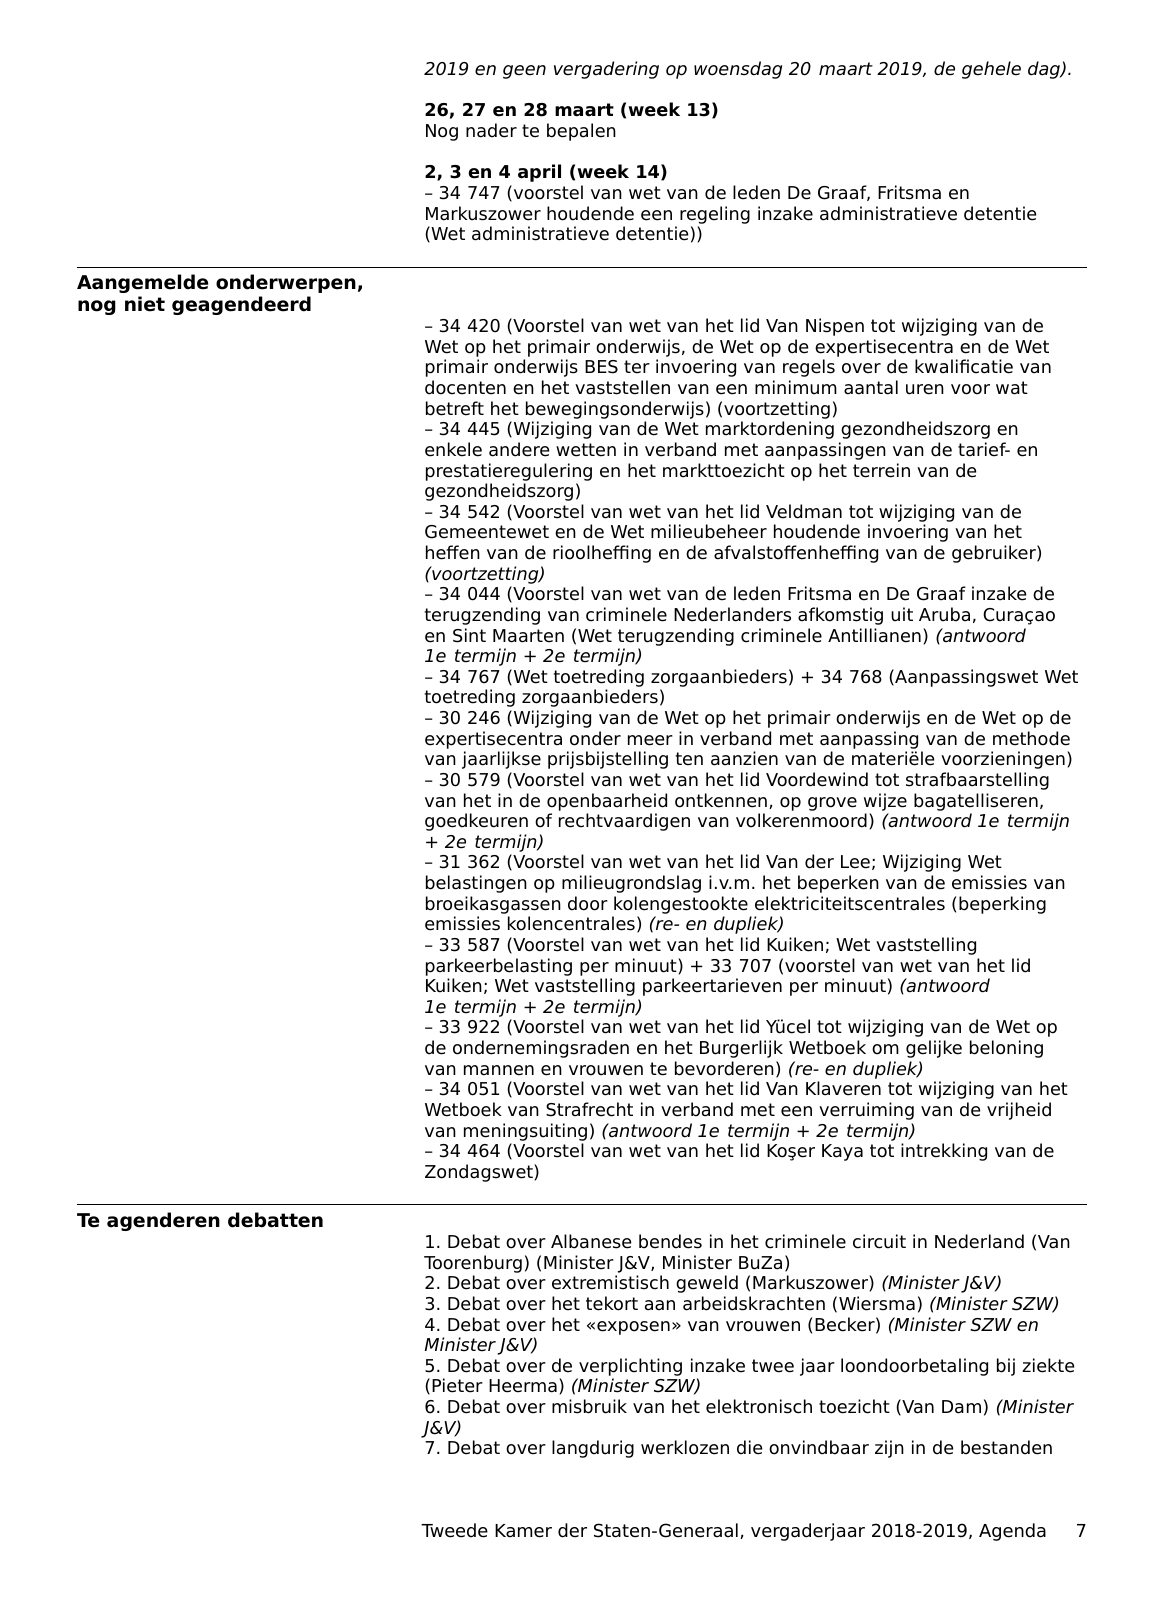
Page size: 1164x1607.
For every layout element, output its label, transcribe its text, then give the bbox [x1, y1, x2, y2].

table_cell [401, 183, 418, 245]
table_cell [77, 1315, 401, 1356]
table_cell – 34 767 (Wet toetreding zorgaanbieders) + 34 768 (Aanpassingswet Wet toetreding zorgaanbieders) [418, 667, 1087, 708]
table_cell [77, 1397, 401, 1438]
table_cell [401, 1438, 418, 1459]
table_cell [401, 142, 418, 162]
table_cell Nog nader te bepalen [418, 121, 1087, 142]
table_cell – 34 747 (voorstel van wet van de leden De Graaf, Fritsma en Markuszower houdende een regeling inzake administratieve detentie (Wet administratieve detentie)) [418, 183, 1087, 245]
table_cell [77, 853, 401, 935]
table_cell [401, 770, 418, 852]
table_cell [401, 1356, 418, 1397]
table_cell 4. Debat over het «exposen» van vrouwen (Becker) (Minister SZW en Minister J&V) [418, 1315, 1087, 1356]
table_cell [418, 142, 1087, 162]
table_cell – 31 362 (Voorstel van wet van het lid Van der Lee; Wijziging Wet belastingen op milieugrondslag i.v.m. het beperken van de emissies van broeikasgassen door kolengestookte elektriciteitscentrales (beperking emissies kolencentrales) (re- en dupliek) [418, 853, 1087, 935]
table_header [401, 268, 418, 316]
table_cell 7. Debat over langdurig werklozen die onvindbaar zijn in de bestanden [418, 1438, 1087, 1459]
table_cell – 33 587 (Voorstel van wet van het lid Kuiken; Wet vaststelling parkeerbelasting per minuut) + 33 707 (voorstel van wet van het lid Kuiken; Wet vaststelling parkeertarieven per minuut) (antwoord 1e termijn + 2e termijn) [418, 935, 1087, 1017]
table_cell [401, 1141, 418, 1182]
table_cell [401, 1018, 418, 1079]
table_cell [401, 667, 418, 708]
table_cell [401, 1079, 418, 1141]
table_cell [401, 59, 418, 80]
table_cell [77, 1294, 401, 1314]
table_cell [401, 162, 418, 183]
table_cell [77, 1438, 401, 1459]
table_cell [77, 667, 401, 708]
table_cell [77, 59, 401, 80]
table_cell 2019 en geen vergadering op woensdag 20 maart 2019, de gehele dag). [418, 59, 1087, 80]
table_cell 2, 3 en 4 april (week 14) [418, 162, 1087, 183]
table_cell [77, 584, 401, 667]
table_cell – 34 044 (Voorstel van wet van de leden Fritsma en De Graaf inzake de terugzending van criminele Nederlanders afkomstig uit Aruba, Curaçao en Sint Maarten (Wet terugzending criminele Antillianen) (antwoord 1e termijn + 2e termijn) [418, 584, 1087, 667]
table_cell [77, 80, 401, 100]
table_cell [77, 162, 401, 183]
table_header [418, 1205, 1087, 1232]
table_cell [77, 142, 401, 162]
table_cell [401, 584, 418, 667]
table_cell – 34 420 (Voorstel van wet van het lid Van Nispen tot wijziging van de Wet op het primair onderwijs, de Wet op de expertisecentra en de Wet primair onderwijs BES ter invoering van regels over de kwalificatie van docenten en het vaststellen van een minimum aantal uren voor wat betreft het bewegingsonderwijs) (voortzetting) [418, 316, 1087, 419]
table_header Te agenderen debatten [77, 1205, 401, 1232]
table_cell [77, 1356, 401, 1397]
table_cell [401, 1232, 418, 1273]
table_cell [77, 1141, 401, 1182]
table_cell – 34 464 (Voorstel van wet van het lid Koşer Kaya tot intrekking van de Zondagswet) [418, 1141, 1087, 1182]
table_cell – 34 051 (Voorstel van wet van het lid Van Klaveren tot wijziging van het Wetboek van Strafrecht in verband met een verruiming van de vrijheid van meningsuiting) (antwoord 1e termijn + 2e termijn) [418, 1079, 1087, 1141]
table_cell 2. Debat over extremistisch geweld (Markuszower) (Minister J&V) [418, 1273, 1087, 1294]
table_cell [401, 80, 418, 100]
table_cell [418, 80, 1087, 100]
table_cell [401, 1273, 418, 1294]
table_cell [77, 708, 401, 770]
table_header [418, 268, 1087, 316]
table_cell [77, 121, 401, 142]
table_cell 26, 27 en 28 maart (week 13) [418, 100, 1087, 121]
table_cell [77, 935, 401, 1017]
table_cell [77, 1079, 401, 1141]
table_cell [401, 502, 418, 584]
table_cell – 34 445 (Wijziging van de Wet marktordening gezondheidszorg en enkele andere wetten in verband met aanpassingen van de tarief- en prestatieregulering en het markttoezicht op het terrein van de gezondheidszorg) [418, 419, 1087, 502]
table_cell [401, 1397, 418, 1438]
table_cell [77, 419, 401, 502]
table_cell [77, 770, 401, 852]
table_cell [77, 1232, 401, 1273]
table_cell [401, 708, 418, 770]
table_cell – 33 922 (Voorstel van wet van het lid Yücel tot wijziging van de Wet op de ondernemingsraden en het Burgerlijk Wetboek om gelijke beloning van mannen en vrouwen te bevorderen) (re- en dupliek) [418, 1018, 1087, 1079]
table_cell [401, 100, 418, 121]
table_cell – 34 542 (Voorstel van wet van het lid Veldman tot wijziging van de Gemeentewet en de Wet milieubeheer houdende invoering van het heffen van de rioolheffing en de afvalstoffenheffing van de gebruiker) (voortzetting) [418, 502, 1087, 584]
table_cell 5. Debat over de verplichting inzake twee jaar loondoorbetaling bij ziekte (Pieter Heerma) (Minister SZW) [418, 1356, 1087, 1397]
table_header Aangemelde onderwerpen, nog niet geagendeerd [77, 268, 401, 316]
table_cell 1. Debat over Albanese bendes in het criminele circuit in Nederland (Van Toorenburg) (Minister J&V, Minister BuZa) [418, 1232, 1087, 1273]
table_cell [77, 316, 401, 419]
table_cell 3. Debat over het tekort aan arbeidskrachten (Wiersma) (Minister SZW) [418, 1294, 1087, 1314]
table_cell 6. Debat over misbruik van het elektronisch toezicht (Van Dam) (Minister J&V) [418, 1397, 1087, 1438]
table_cell [77, 502, 401, 584]
table_cell [77, 100, 401, 121]
table_cell [401, 935, 418, 1017]
table_cell – 30 246 (Wijziging van de Wet op het primair onderwijs en de Wet op de expertisecentra onder meer in verband met aanpassing van de methode van jaarlijkse prijsbijstelling ten aanzien van de materiële voorzieningen) [418, 708, 1087, 770]
table_header [401, 1205, 418, 1232]
table_cell [401, 853, 418, 935]
table_cell [77, 1018, 401, 1079]
table_cell – 30 579 (Voorstel van wet van het lid Voordewind tot strafbaarstelling van het in de openbaarheid ontkennen, op grove wijze bagatelliseren, goedkeuren of rechtvaardigen van volkerenmoord) (antwoord 1e termijn + 2e termijn) [418, 770, 1087, 852]
table_cell [401, 316, 418, 419]
table_cell [77, 183, 401, 245]
table_cell [77, 1273, 401, 1294]
table_cell [401, 121, 418, 142]
table_cell [401, 419, 418, 502]
table_cell [401, 1294, 418, 1314]
table_cell [401, 1315, 418, 1356]
